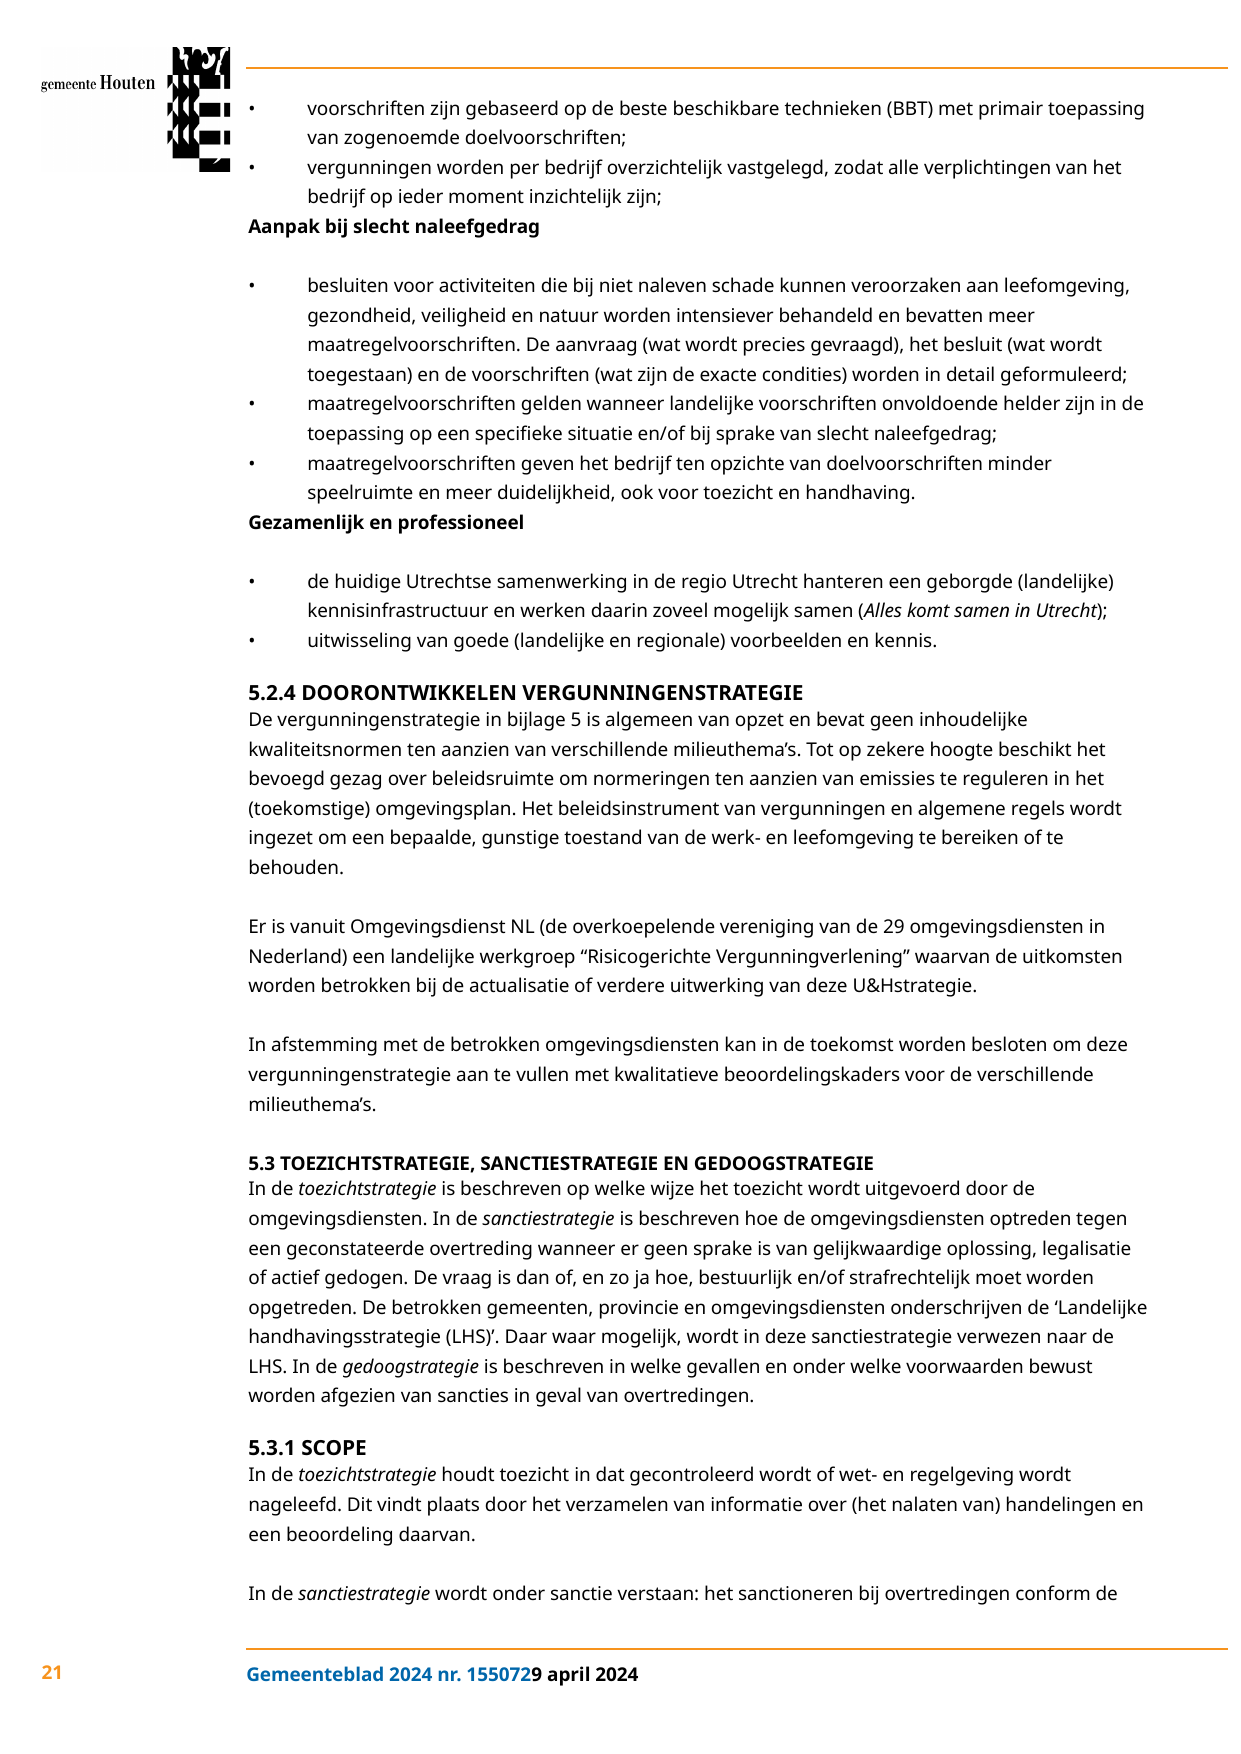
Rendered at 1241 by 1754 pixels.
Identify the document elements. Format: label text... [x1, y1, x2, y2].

list vergunningen worden per bedrijf overzichtelijk vastgelegd, zodat alle verplichtingen van het bedrijf op ieder moment inzichtelijk zijn; [248, 154, 1152, 209]
list uitwisseling van goede (landelijke en regionale) voorbeelden en kennis. [248, 627, 1152, 653]
list maatregelvoorschriften geven het bedrijf ten opzichte van doelvoorschriften minder speelruimte en meer duidelijkheid, ook voor toezicht en handhaving. [248, 450, 1152, 505]
list besluiten voor activiteiten die bij niet naleven schade kunnen veroorzaken aan leefomgeving, gezondheid, veiligheid en natuur worden intensiever behandeld en bevatten meer maatregelvoorschriften. De aanvraag (wat wordt precies gevraagd), het besluit (wat wordt toegestaan) en de voorschriften (wat zijn de exacte condities) worden in detail geformuleerd; [248, 272, 1152, 387]
text Gezamenlijk en professioneel [248, 509, 1152, 535]
picture [41, 47, 231, 172]
text 5.2.4 DOORONTWIKKELEN VERGUNNINGENSTRATEGIE [248, 678, 1152, 706]
text In de sanctiestrategie wordt onder sanctie verstaan: het sanctioneren bij overtredingen conform de [248, 1580, 1152, 1606]
text 5.3 TOEZICHTSTRATEGIE, SANCTIESTRATEGIE EN GEDOOGSTRATEGIE [248, 1150, 1152, 1176]
text In afstemming met de betrokken omgevingsdiensten kan in de toekomst worden besloten om deze vergunningenstrategie aan te vullen met kwalitatieve beoordelingskaders voor de verschillende milieuthema’s. [248, 1032, 1152, 1116]
list maatregelvoorschriften gelden wanneer landelijke voorschriften onvoldoende helder zijn in de toepassing op een specifieke situatie en/of bij sprake van slecht naleefgedrag; [248, 391, 1152, 446]
text Er is vanuit Omgevingsdienst NL (de overkoepelende vereniging van de 29 omgevingsdiensten in Nederland) een landelijke werkgroep “Risicogerichte Vergunningverlening” waarvan de uitkomsten worden betrokken bij de actualisatie of verdere uitwerking van deze U&Hstrategie. [248, 913, 1152, 998]
list de huidige Utrechtse samenwerking in de regio Utrecht hanteren een geborgde (landelijke) kennisinfrastructuur en werken daarin zoveel mogelijk samen (Alles komt samen in Utrecht); [248, 568, 1152, 623]
text In de toezichtstrategie houdt toezicht in dat gecontroleerd wordt of wet- en regelgeving wordt nageleefd. Dit vindt plaats door het verzamelen van informatie over (het nalaten van) handelingen en een beoordeling daarvan. [248, 1462, 1152, 1546]
text 5.3.1 SCOPE [248, 1433, 1152, 1462]
text Aanpak bij slecht naleefgedrag [248, 213, 1152, 239]
text De vergunningenstrategie in bijlage 5 is algemeen van opzet en bevat geen inhoudelijke kwaliteitsnormen ten aanzien van verschillende milieuthema’s. Tot op zekere hoogte beschikt het bevoegd gezag over beleidsruimte om normeringen ten aanzien van emissies te reguleren in het (toekomstige) omgevingsplan. Het beleidsinstrument van vergunningen en algemene regels wordt ingezet om een bepaalde, gunstige toestand van de werk- en leefomgeving te bereiken of te behouden. [248, 706, 1152, 880]
list voorschriften zijn gebaseerd op de beste beschikbare technieken (BBT) met primair toepassing van zogenoemde doelvoorschriften; [248, 95, 1152, 150]
text In de toezichtstrategie is beschreven op welke wijze het toezicht wordt uitgevoerd door de omgevingsdiensten. In de sanctiestrategie is beschreven hoe de omgevingsdiensten optreden tegen een geconstateerde overtreding wanneer er geen sprake is van gelijkwaardige oplossing, legalisatie of actief gedogen. De vraag is dan of, en zo ja hoe, bestuurlijk en/of strafrechtelijk moet worden opgetreden. De betrokken gemeenten, provincie en omgevingsdiensten onderschrijven de ‘Landelijke handhavingsstrategie (LHS)’. Daar waar mogelijk, wordt in deze sanctiestrategie verwezen naar de LHS. In de gedoogstrategie is beschreven in welke gevallen en onder welke voorwaarden bewust worden afgezien van sancties in geval van overtredingen. [248, 1176, 1152, 1408]
